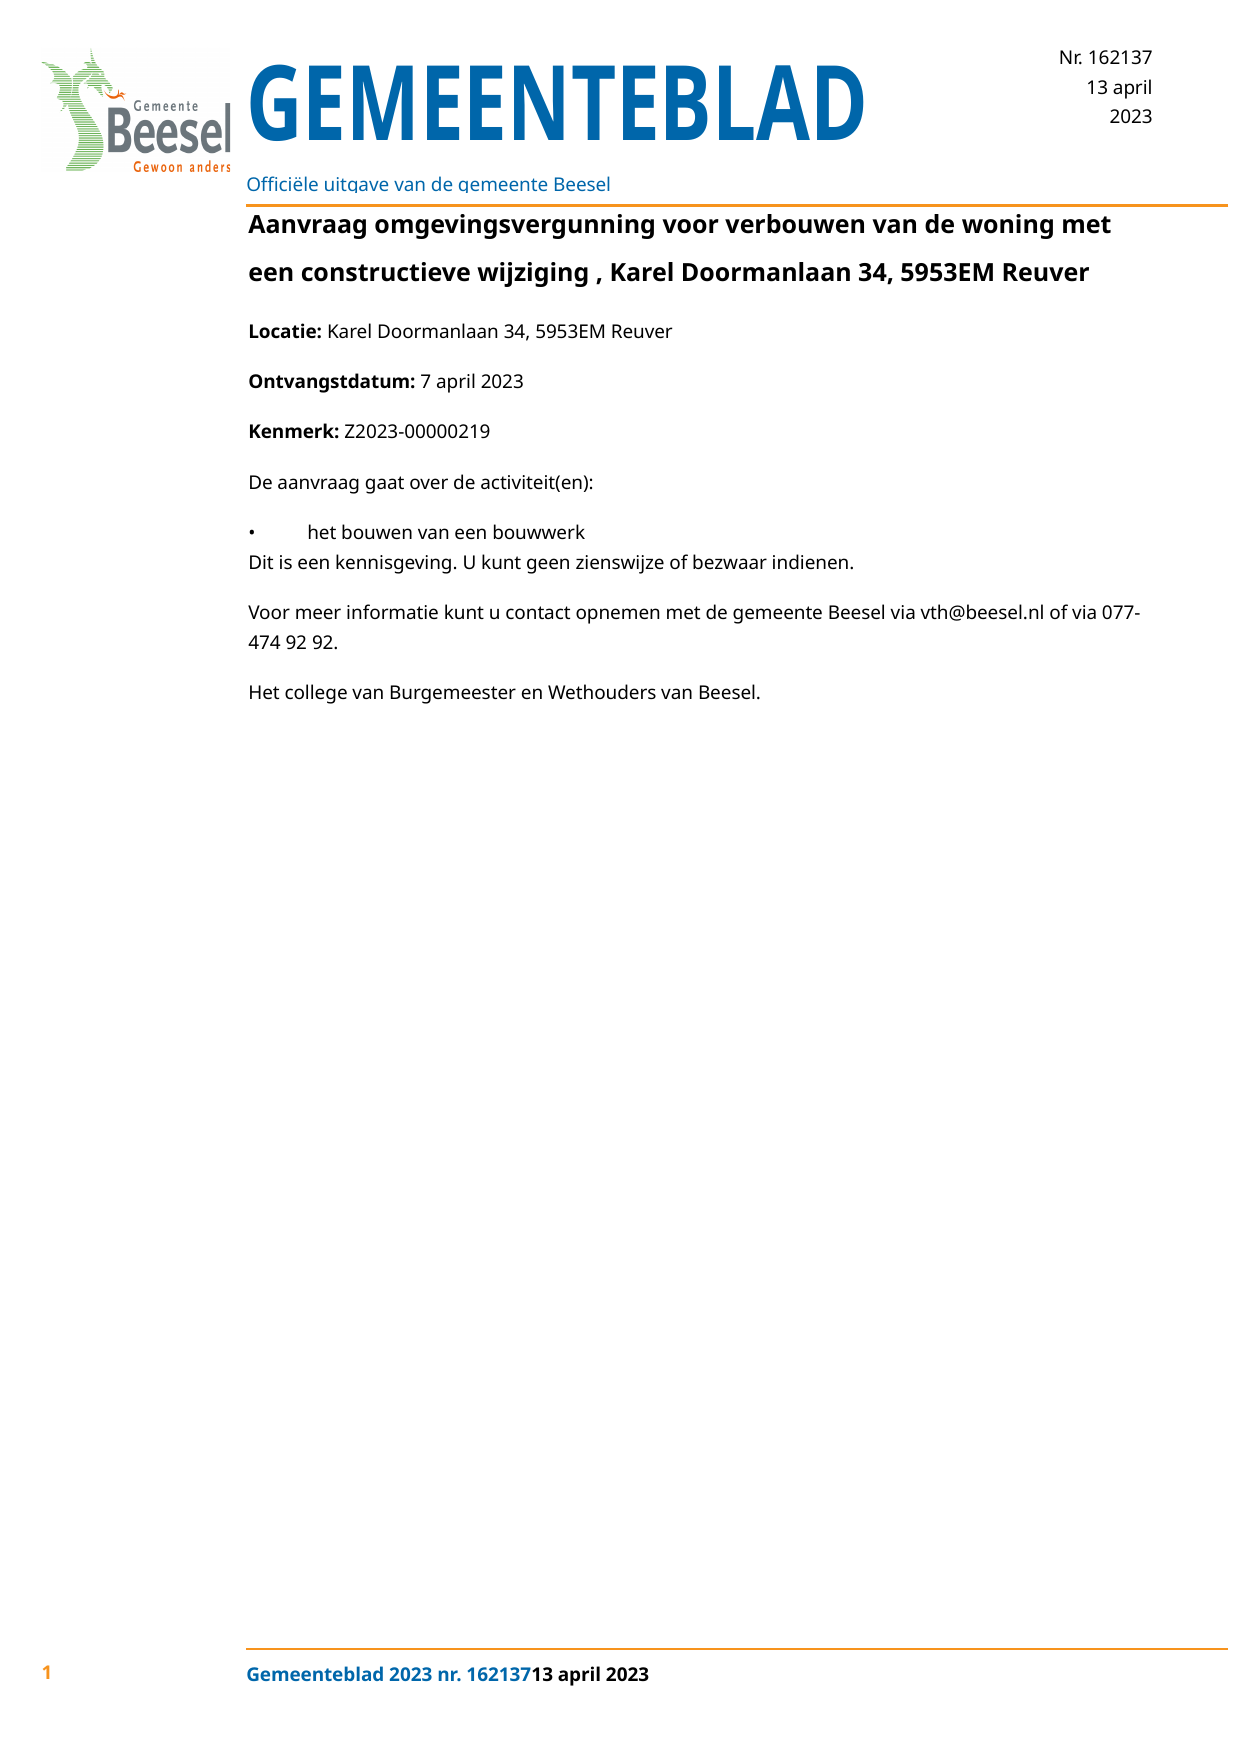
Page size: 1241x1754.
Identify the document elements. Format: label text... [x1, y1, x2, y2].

text Aanvraag omgevingsvergunning voor verbouwen van de woning met een constructieve wijziging , Karel Doormanlaan 34, 5953EM Reuver [248, 207, 1152, 288]
text Ontvangstdatum: 7 april 2023 [248, 368, 1152, 394]
text Locatie: Karel Doormanlaan 34, 5953EM Reuver [248, 318, 1152, 344]
text Kenmerk: Z2023-00000219 [248, 419, 1152, 444]
picture [41, 47, 231, 172]
text De aanvraag gaat over de activiteit(en): [248, 469, 1152, 495]
text Dit is een kennisgeving. U kunt geen zienswijze of bezwaar indienen. [248, 549, 1152, 575]
text Voor meer informatie kunt u contact opnemen met de gemeente Beesel via vth@beesel.nl of via 077-474 92 92. [248, 599, 1152, 655]
list het bouwen van een bouwwerk [248, 519, 1152, 545]
text Het college van Burgemeester en Wethouders van Beesel. [248, 679, 1152, 705]
